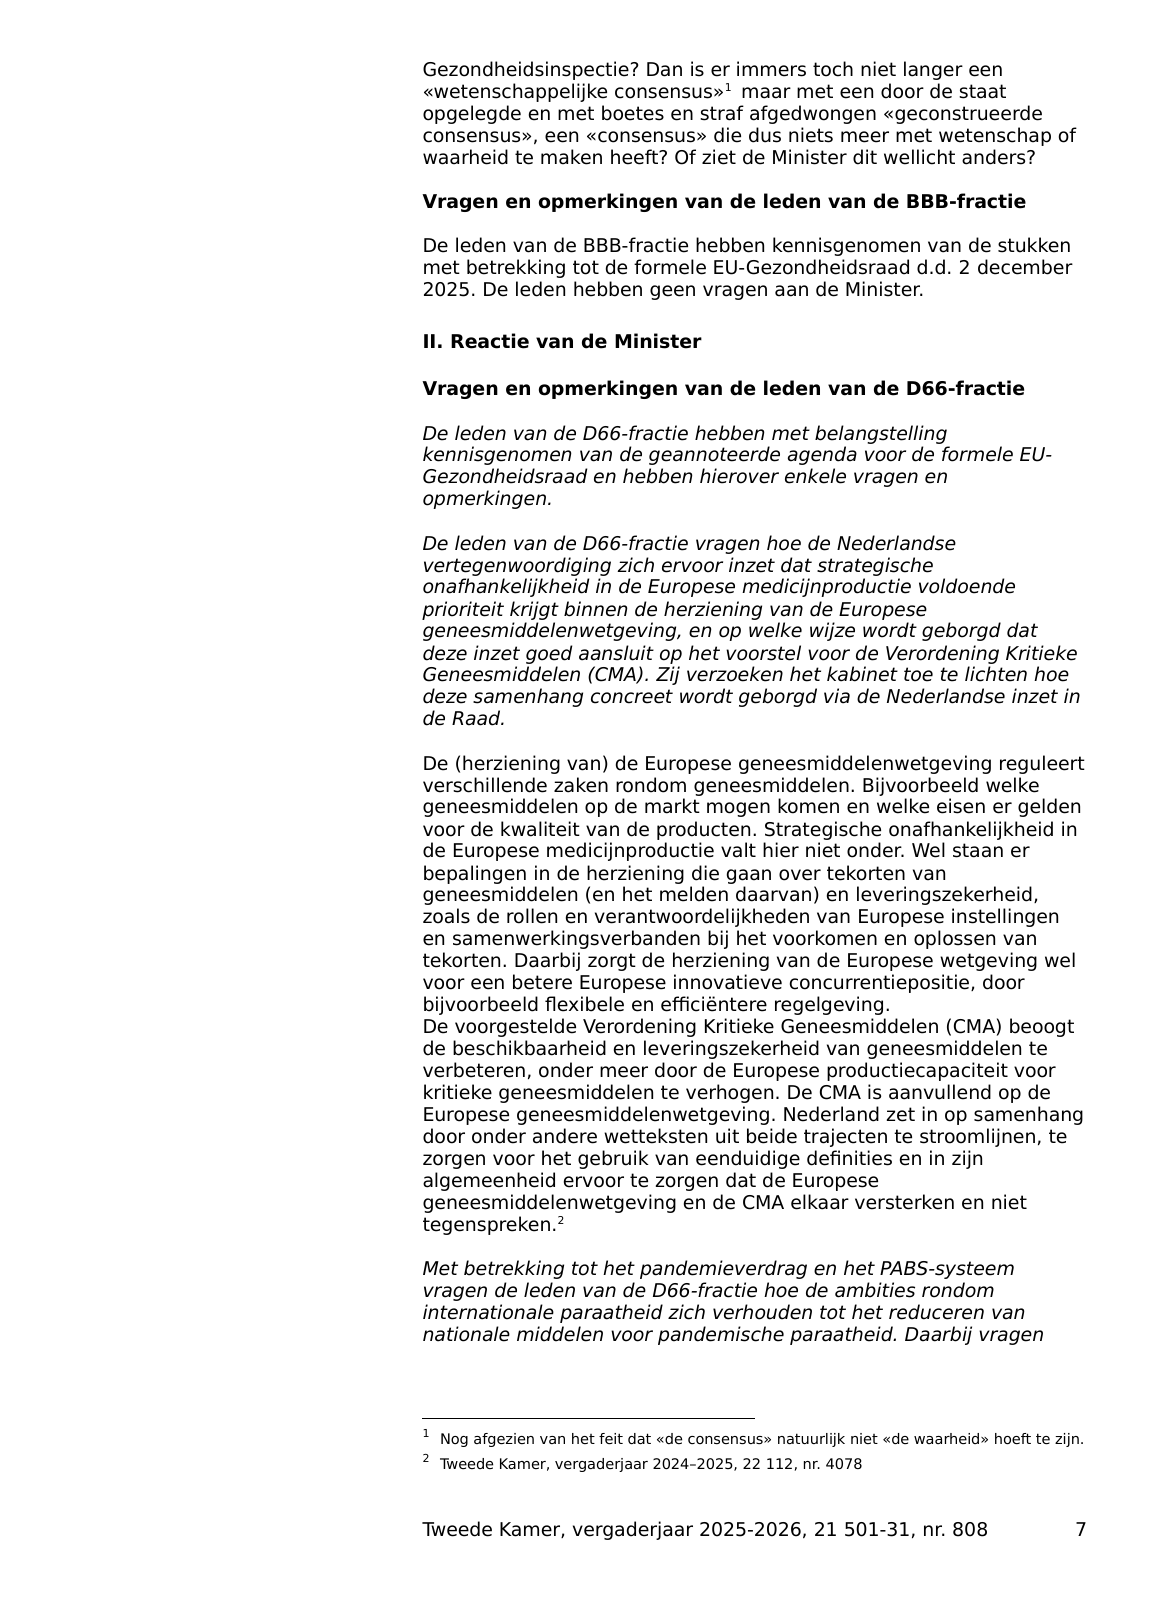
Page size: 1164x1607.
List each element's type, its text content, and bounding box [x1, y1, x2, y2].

subtitle II. Reactie van de Minister [422, 331, 1087, 353]
text Tweede Kamer, vergaderjaar 2024–2025, 22 112, nr. 4078 [422, 1452, 1087, 1474]
text Gezondheidsinspectie? Dan is er immers toch niet langer een «wetenschappelijke consensus» maar met een door de staat opgelegde en met boetes en straf afgedwongen «geconstrueerde consensus», een «consensus» die dus niets meer met wetenschap of waarheid te maken heeft? Of ziet de Minister dit wellicht anders? [422, 59, 1087, 169]
subtitle Vragen en opmerkingen van de leden van de D66-fractie [422, 378, 1087, 400]
text De leden van de D66-fractie vragen hoe de Nederlandse vertegenwoordiging zich ervoor inzet dat strategische onafhankelijkheid in de Europese medicijnproductie voldoende prioriteit krijgt binnen de herziening van de Europese geneesmiddelenwetgeving, en op welke wijze wordt geborgd dat deze inzet goed aansluit op het voorstel voor de Verordening Kritieke Geneesmiddelen (CMA). Zij verzoeken het kabinet toe te lichten hoe deze samenhang concreet wordt geborgd via de Nederlandse inzet in de Raad. [422, 532, 1087, 730]
text De voorgestelde Verordening Kritieke Geneesmiddelen (CMA) beoogt de beschikbaarheid en leveringszekerheid van geneesmiddelen te verbeteren, onder meer door de Europese productiecapaciteit voor kritieke geneesmiddelen te verhogen. De CMA is aanvullend op de Europese geneesmiddelenwetgeving. Nederland zet in op samenhang door onder andere wetteksten uit beide trajecten te stroomlijnen, te zorgen voor het gebruik van eenduidige definities en in zijn algemeenheid ervoor te zorgen dat de Europese geneesmiddelenwetgeving en de CMA elkaar versterken en niet tegenspreken. [422, 1016, 1087, 1236]
text Nog afgezien van het feit dat «de consensus» natuurlijk niet «de waarheid» hoeft te zijn. [422, 1427, 1087, 1449]
text De leden van de D66-fractie hebben met belangstelling kennisgenomen van de geannoteerde agenda voor de formele EU-Gezondheidsraad en hebben hierover enkele vragen en opmerkingen. [422, 422, 1087, 510]
text De leden van de BBB-fractie hebben kennisgenomen van de stukken met betrekking tot de formele EU-Gezondheidsraad d.d. 2 december 2025. De leden hebben geen vragen aan de Minister. [422, 235, 1087, 301]
subtitle Vragen en opmerkingen van de leden van de BBB-fractie [422, 191, 1087, 213]
text Met betrekking tot het pandemieverdrag en het PABS-systeem vragen de leden van de D66-fractie hoe de ambities rondom internationale paraatheid zich verhouden tot het reduceren van nationale middelen voor pandemische paraatheid. Daarbij vragen [422, 1258, 1087, 1346]
text De (herziening van) de Europese geneesmiddelenwetgeving reguleert verschillende zaken rondom geneesmiddelen. Bijvoorbeeld welke geneesmiddelen op de markt mogen komen en welke eisen er gelden voor de kwaliteit van de producten. Strategische onafhankelijkheid in de Europese medicijnproductie valt hier niet onder. Wel staan er bepalingen in de herziening die gaan over tekorten van geneesmiddelen (en het melden daarvan) en leveringszekerheid, zoals de rollen en verantwoordelijkheden van Europese instellingen en samenwerkingsverbanden bij het voorkomen en oplossen van tekorten. Daarbij zorgt de herziening van de Europese wetgeving wel voor een betere Europese innovatieve concurrentiepositie, door bijvoorbeeld flexibele en efficiëntere regelgeving. [422, 752, 1087, 1016]
